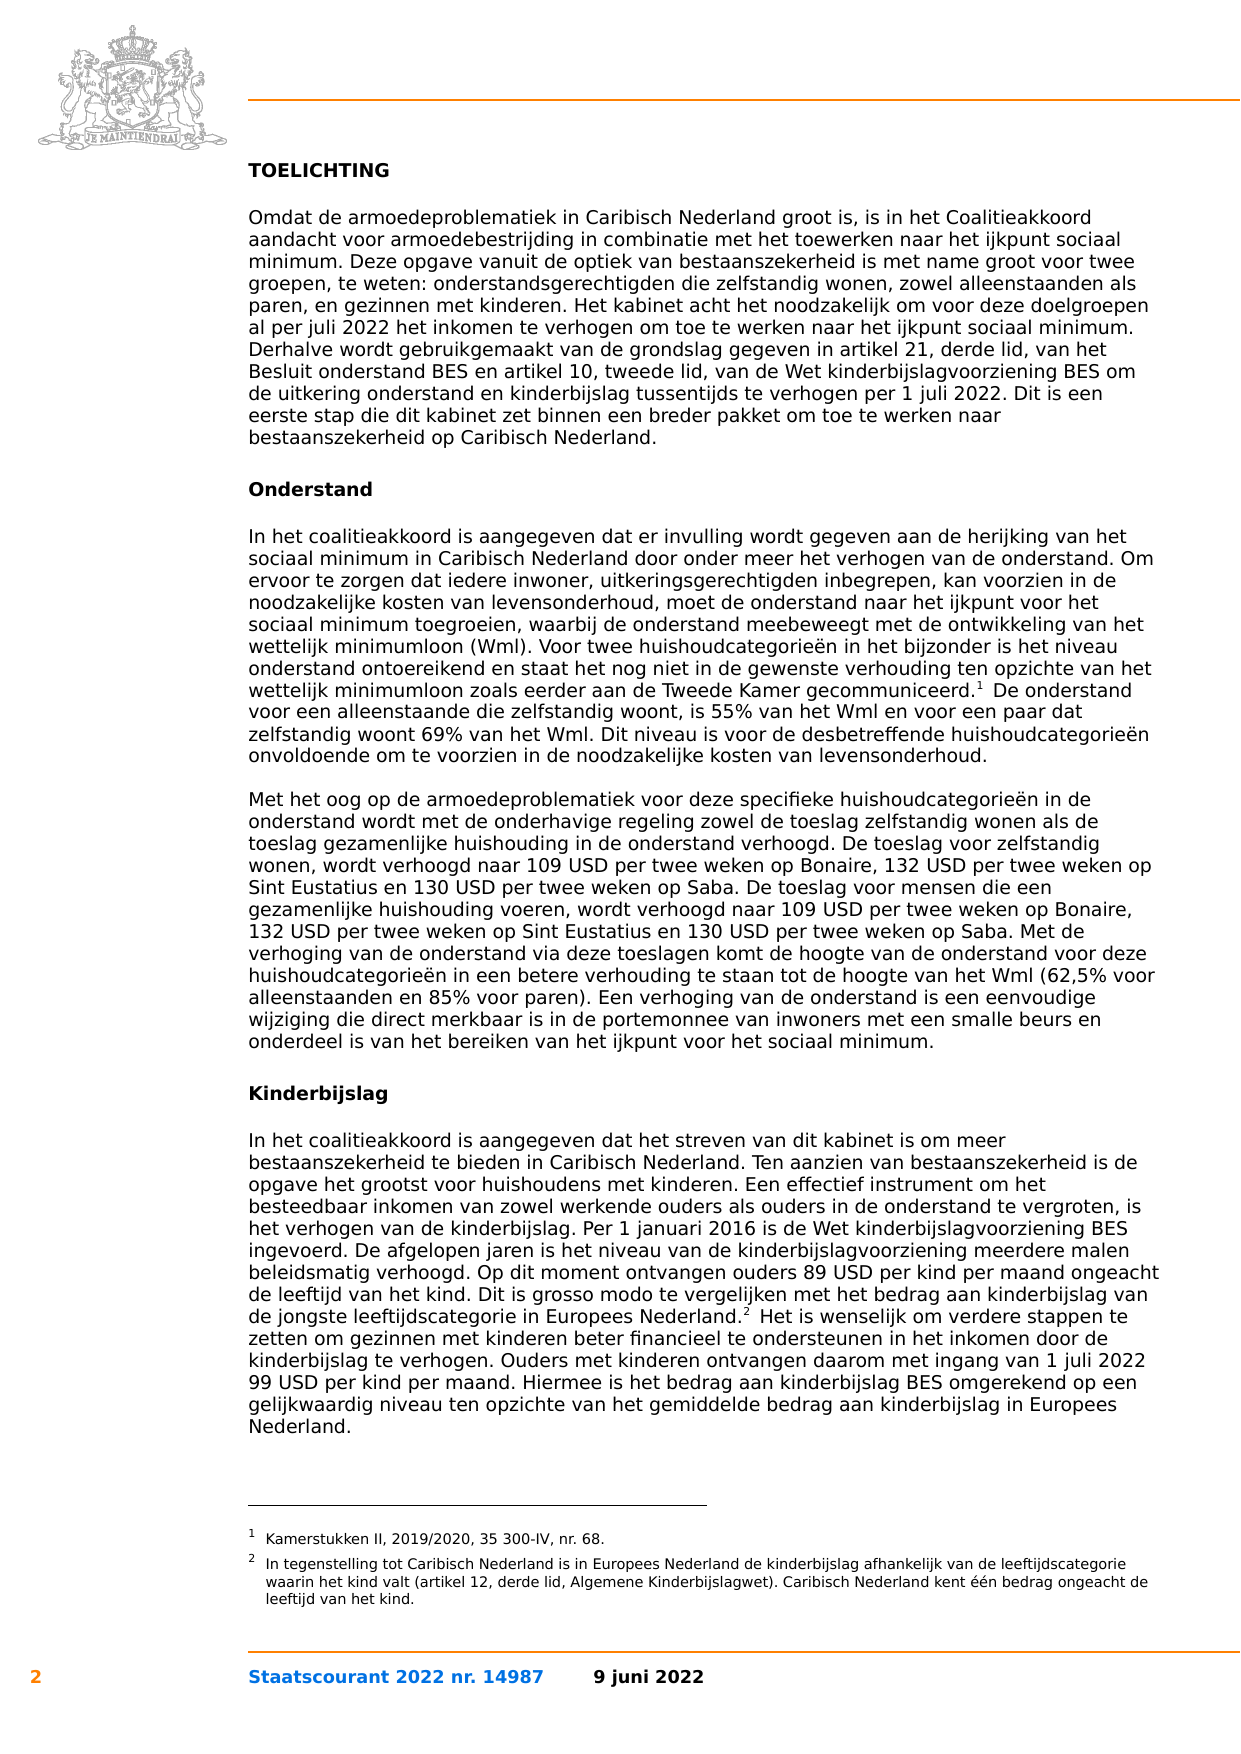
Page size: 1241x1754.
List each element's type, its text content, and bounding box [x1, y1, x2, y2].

subtitle TOELICHTING [248, 160, 1163, 182]
text In het coalitieakkoord is aangegeven dat er invulling wordt gegeven aan de herijking van het sociaal minimum in Caribisch Nederland door onder meer het verhogen van de onderstand. Om ervoor te zorgen dat iedere inwoner, uitkeringsgerechtigden inbegrepen, kan voorzien in de noodzakelijke kosten van levensonderhoud, moet de onderstand naar het ijkpunt voor het sociaal minimum toegroeien, waarbij de onderstand meebeweegt met de ontwikkeling van het wettelijk minimumloon (Wml). Voor twee huishoudcategorieën in het bijzonder is het niveau onderstand ontoereikend en staat het nog niet in de gewenste verhouding ten opzichte van het wettelijk minimumloon zoals eerder aan de Tweede Kamer gecommuniceerd. De onderstand voor een alleenstaande die zelfstandig woont, is 55% van het Wml en voor een paar dat zelfstandig woont 69% van het Wml. Dit niveau is voor de desbetreffende huishoudcategorieën onvoldoende om te voorzien in de noodzakelijke kosten van levensonderhoud. [248, 526, 1163, 767]
text Omdat de armoedeproblematiek in Caribisch Nederland groot is, is in het Coalitieakkoord aandacht voor armoedebestrijding in combinatie met het toewerken naar het ijkpunt sociaal minimum. Deze opgave vanuit de optiek van bestaanszekerheid is met name groot voor twee groepen, te weten: onderstandsgerechtigden die zelfstandig wonen, zowel alleenstaanden als paren, en gezinnen met kinderen. Het kabinet acht het noodzakelijk om voor deze doelgroepen al per juli 2022 het inkomen te verhogen om toe te werken naar het ijkpunt sociaal minimum. Derhalve wordt gebruikgemaakt van de grondslag gegeven in artikel 21, derde lid, van het Besluit onderstand BES en artikel 10, tweede lid, van de Wet kinderbijslagvoorziening BES om de uitkering onderstand en kinderbijslag tussentijds te verhogen per 1 juli 2022. Dit is een eerste stap die dit kabinet zet binnen een breder pakket om toe te werken naar bestaanszekerheid op Caribisch Nederland. [248, 207, 1163, 449]
text In tegenstelling tot Caribisch Nederland is in Europees Nederland de kinderbijslag afhankelijk van de leeftijdscategorie waarin het kind valt (artikel 12, derde lid, Algemene Kinderbijslagwet). Caribisch Nederland kent één bedrag ongeacht de leeftijd van het kind. [248, 1552, 1163, 1608]
text In het coalitieakkoord is aangegeven dat het streven van dit kabinet is om meer bestaanszekerheid te bieden in Caribisch Nederland. Ten aanzien van bestaanszekerheid is de opgave het grootst voor huishoudens met kinderen. Een effectief instrument om het besteedbaar inkomen van zowel werkende ouders als ouders in de onderstand te vergroten, is het verhogen van de kinderbijslag. Per 1 januari 2016 is de Wet kinderbijslagvoorziening BES ingevoerd. De afgelopen jaren is het niveau van de kinderbijslagvoorziening meerdere malen beleidsmatig verhoogd. Op dit moment ontvangen ouders 89 USD per kind per maand ongeacht de leeftijd van het kind. Dit is grosso modo te vergelijken met het bedrag aan kinderbijslag van de jongste leeftijdscategorie in Europees Nederland. Het is wenselijk om verdere stappen te zetten om gezinnen met kinderen beter financieel te ondersteunen in het inkomen door de kinderbijslag te verhogen. Ouders met kinderen ontvangen daarom met ingang van 1 juli 2022 99 USD per kind per maand. Hiermee is het bedrag aan kinderbijslag BES omgerekend op een gelijkwaardig niveau ten opzichte van het gemiddelde bedrag aan kinderbijslag in Europees Nederland. [248, 1130, 1163, 1438]
text Met het oog op de armoedeproblematiek voor deze specifieke huishoudcategorieën in de onderstand wordt met de onderhavige regeling zowel de toeslag zelfstandig wonen als de toeslag gezamenlijke huishouding in de onderstand verhoogd. De toeslag voor zelfstandig wonen, wordt verhoogd naar 109 USD per twee weken op Bonaire, 132 USD per twee weken op Sint Eustatius en 130 USD per twee weken op Saba. De toeslag voor mensen die een gezamenlijke huishouding voeren, wordt verhoogd naar 109 USD per twee weken op Bonaire, 132 USD per twee weken op Sint Eustatius en 130 USD per twee weken op Saba. Met de verhoging van de onderstand via deze toeslagen komt de hoogte van de onderstand voor deze huishoudcategorieën in een betere verhouding te staan tot de hoogte van het Wml (62,5% voor alleenstaanden en 85% voor paren). Een verhoging van de onderstand is een eenvoudige wijziging die direct merkbaar is in de portemonnee van inwoners met een smalle beurs en onderdeel is van het bereiken van het ijkpunt voor het sociaal minimum. [248, 789, 1163, 1053]
picture [38, 25, 227, 150]
text Kamerstukken II, 2019/2020, 35 300-IV, nr. 68. [248, 1527, 1163, 1549]
subtitle Onderstand [248, 479, 1163, 501]
subtitle Kinderbijslag [248, 1083, 1163, 1105]
